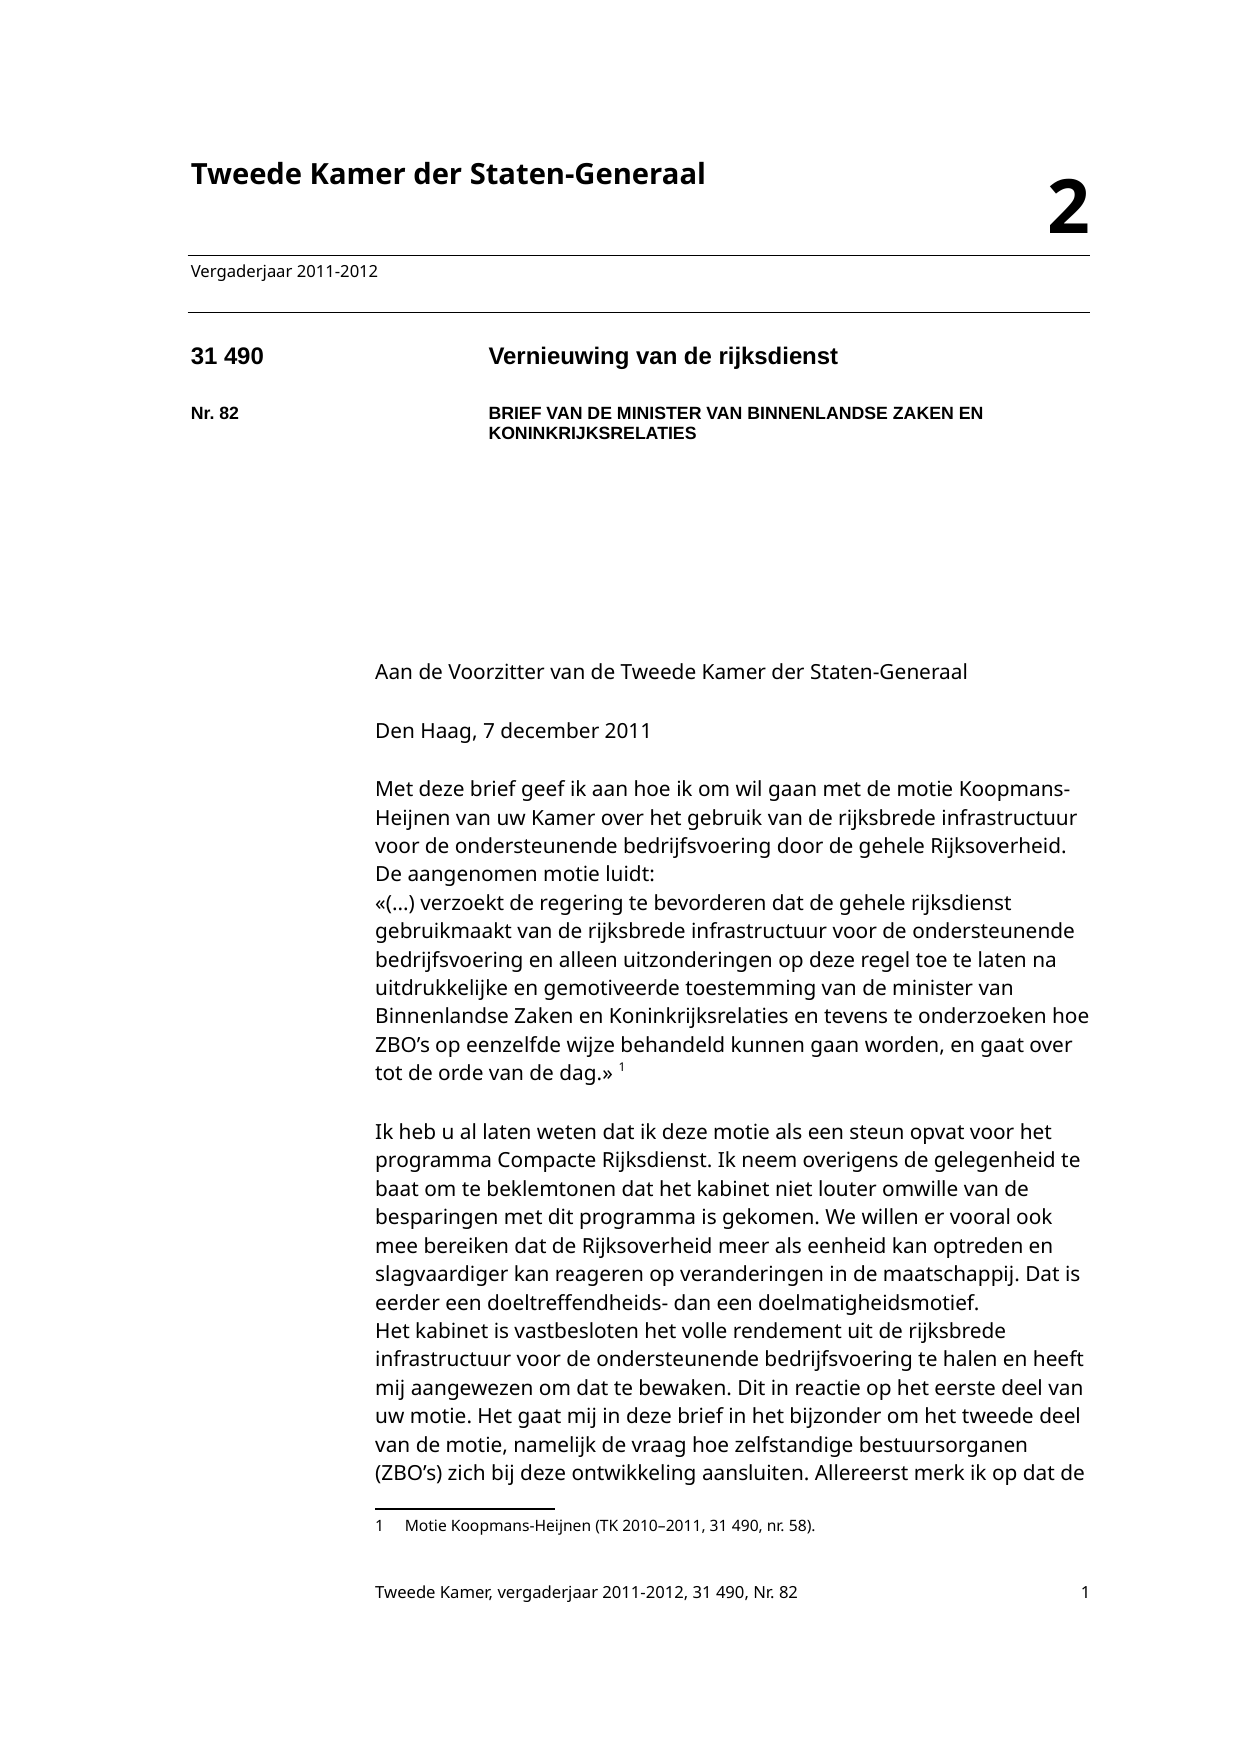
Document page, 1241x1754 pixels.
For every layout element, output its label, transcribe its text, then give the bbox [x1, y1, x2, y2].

text Ik heb u al laten weten dat ik deze motie als een steun opvat voor het programma Compacte Rijksdienst. Ik neem overigens de gelegenheid te baat om te beklemtonen dat het kabinet niet louter omwille van de besparingen met dit programma is gekomen. We willen er vooral ook mee bereiken dat de Rijksoverheid meer als eenheid kan optreden en slagvaardiger kan reageren op veranderingen in de maatschappij. Dat is eerder een doeltreffendheids- dan een doelmatigheidsmotief. [375, 1117, 1090, 1316]
table_header 2 [910, 150, 1090, 255]
text Met deze brief geef ik aan hoe ik om wil gaan met de motie Koopmans-Heijnen van uw Kamer over het gebruik van de rijksbrede infrastructuur voor de ondersteunende bedrijfsvoering door de gehele Rijksoverheid. De aangenomen motie luidt: [375, 774, 1090, 888]
table_header Tweede Kamer der Staten-Generaal [188, 150, 909, 255]
table_cell [485, 313, 1090, 339]
table_cell 31 490 [188, 339, 485, 399]
table_cell [188, 313, 485, 339]
table_cell [485, 256, 1090, 312]
table_cell Nr. 82 [188, 399, 485, 539]
table_cell Vergaderjaar 2011-2012 [188, 256, 485, 312]
text Het kabinet is vastbesloten het volle rendement uit de rijksbrede infrastructuur voor de ondersteunende bedrijfsvoering te halen en heeft mij aangewezen om dat te bewaken. Dit in reactie op het eerste deel van uw motie. Het gaat mij in deze brief in het bijzonder om het tweede deel van de motie, namelijk de vraag hoe zelfstandige bestuursorganen (ZBO’s) zich bij deze ontwikkeling aansluiten. Allereerst merk ik op dat de [375, 1316, 1090, 1487]
text Den Haag, 7 december 2011 [375, 716, 1090, 744]
table_cell Vernieuwing van de rijksdienst [485, 339, 1090, 399]
text Aan de Voorzitter van de Tweede Kamer der Staten-Generaal [375, 657, 1090, 686]
text «(...) verzoekt de regering te bevorderen dat de gehele rijksdienst gebruikmaakt van de rijksbrede infrastructuur voor de ondersteunende bedrijfsvoering en alleen uitzonderingen op deze regel toe te laten na uitdrukkelijke en gemotiveerde toestemming van de minister van Binnenlandse Zaken en Koninkrijksrelaties en tevens te onderzoeken hoe ZBO’s op eenzelfde wijze behandeld kunnen gaan worden, en gaat over tot de orde van de dag.» [375, 888, 1090, 1087]
table_cell BRIEF VAN DE MINISTER VAN BINNENLANDSE ZAKEN EN KONINKRIJKSRELATIES [485, 399, 1090, 539]
text Motie Koopmans-Heijnen (TK 2010–2011, 31 490, nr. 58). [375, 1508, 1090, 1536]
